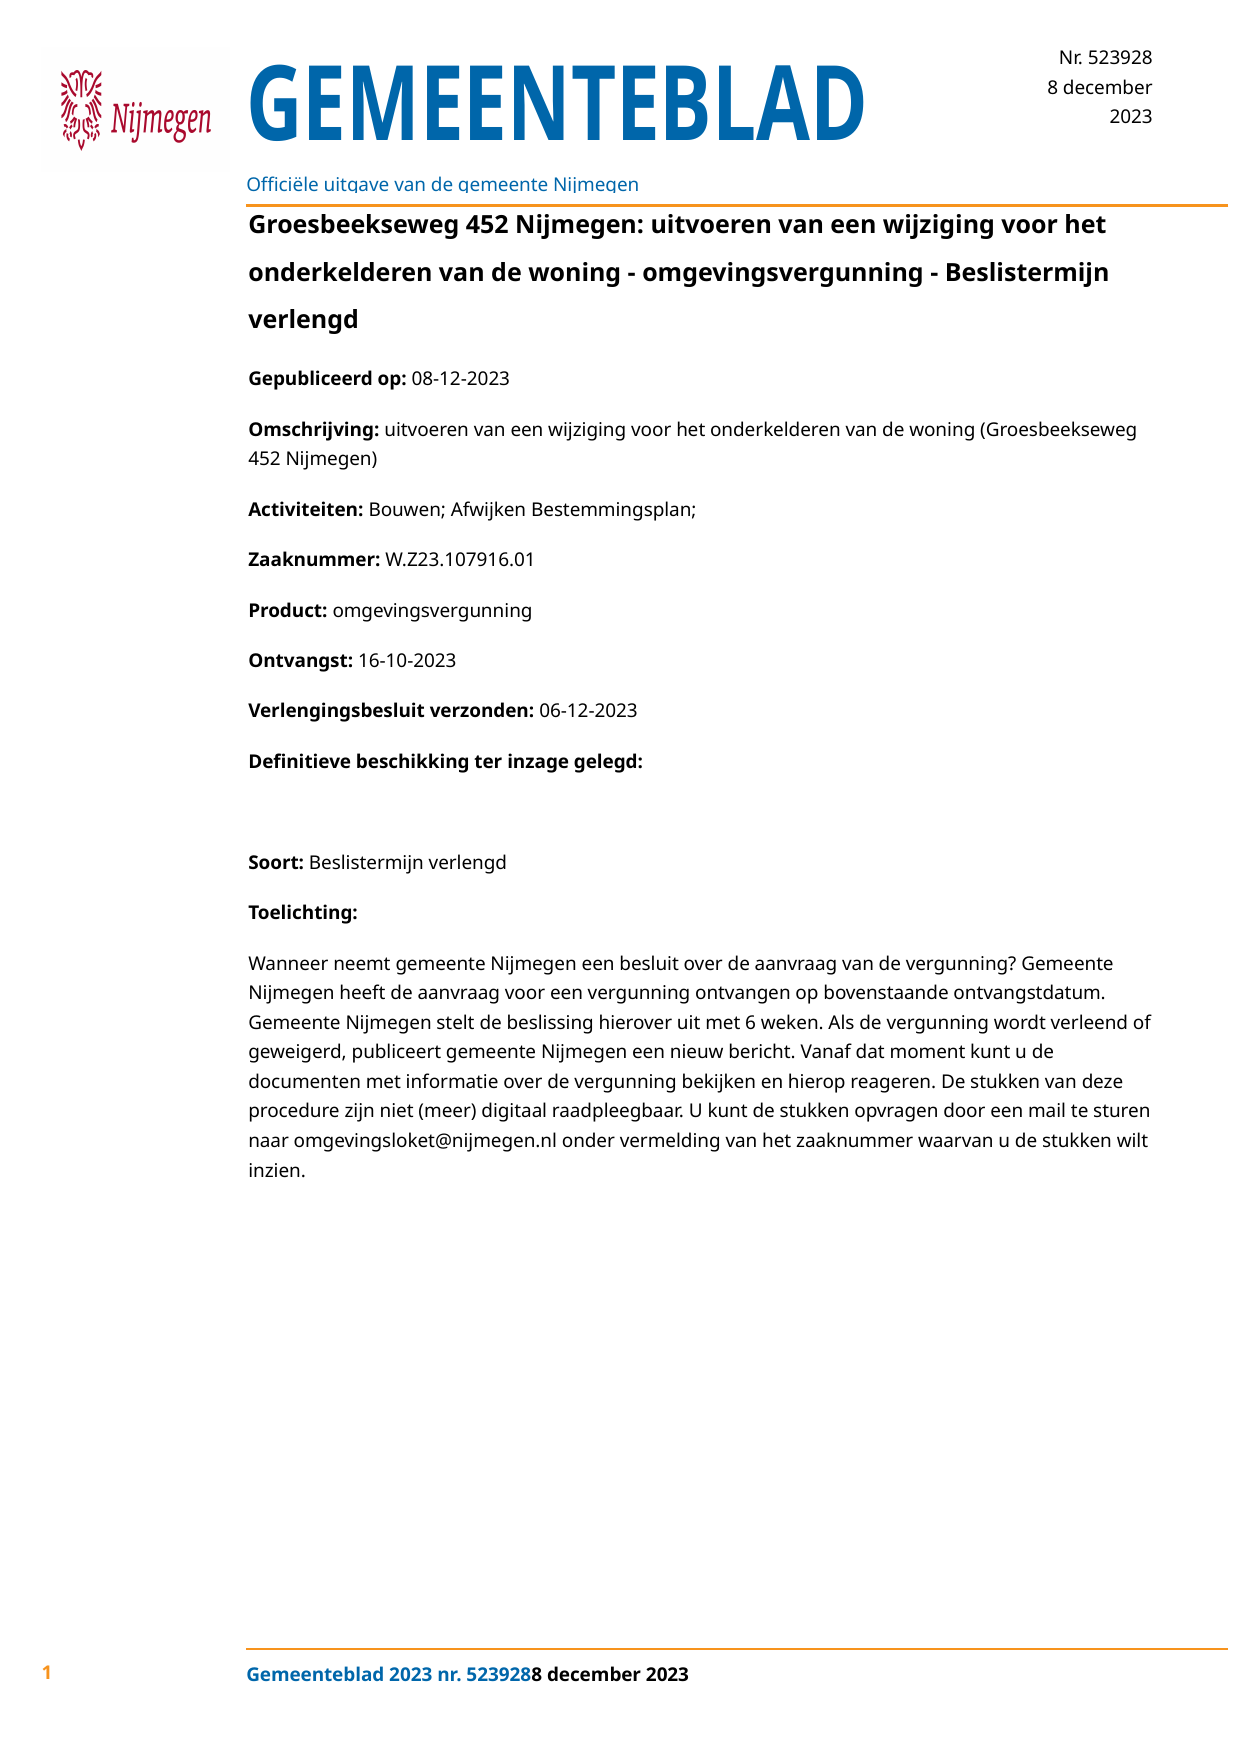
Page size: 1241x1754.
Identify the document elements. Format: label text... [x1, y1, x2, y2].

text Definitieve beschikking ter inzage gelegd: [248, 748, 1152, 774]
picture [41, 47, 231, 172]
text Activiteiten: Bouwen; Afwijken Bestemmingsplan; [248, 496, 1152, 522]
text Gepubliceerd op: 08-12-2023 [248, 366, 1152, 391]
text Product: omgevingsvergunning [248, 597, 1152, 622]
text Zaaknummer: W.Z23.107916.01 [248, 546, 1152, 572]
text Groesbeekseweg 452 Nijmegen: uitvoeren van een wijziging voor het onderkelderen van de woning - omgevingsvergunning - Beslistermijn verlengd [248, 207, 1152, 336]
text Ontvangst: 16-10-2023 [248, 647, 1152, 673]
text Omschrijving: uitvoeren van een wijziging voor het onderkelderen van de woning (Groesbeekseweg 452 Nijmegen) [248, 416, 1152, 471]
text Toelichting: [248, 899, 1152, 925]
text Wanneer neemt gemeente Nijmegen een besluit over de aanvraag van de vergunning? Gemeente Nijmegen heeft de aanvraag voor een vergunning ontvangen op bovenstaande ontvangstdatum. Gemeente Nijmegen stelt de beslissing hierover uit met 6 weken. Als de vergunning wordt verleend of geweigerd, publiceert gemeente Nijmegen een nieuw bericht. Vanaf dat moment kunt u de documenten met informatie over de vergunning bekijken en hierop reageren. De stukken van deze procedure zijn niet (meer) digitaal raadpleegbaar. U kunt de stukken opvragen door een mail te sturen naar omgevingsloket@nijmegen.nl onder vermelding van het zaaknummer waarvan u de stukken wilt inzien. [248, 950, 1152, 1182]
text Soort: Beslistermijn verlengd [248, 849, 1152, 874]
text Verlengingsbesluit verzonden: 06-12-2023 [248, 698, 1152, 723]
